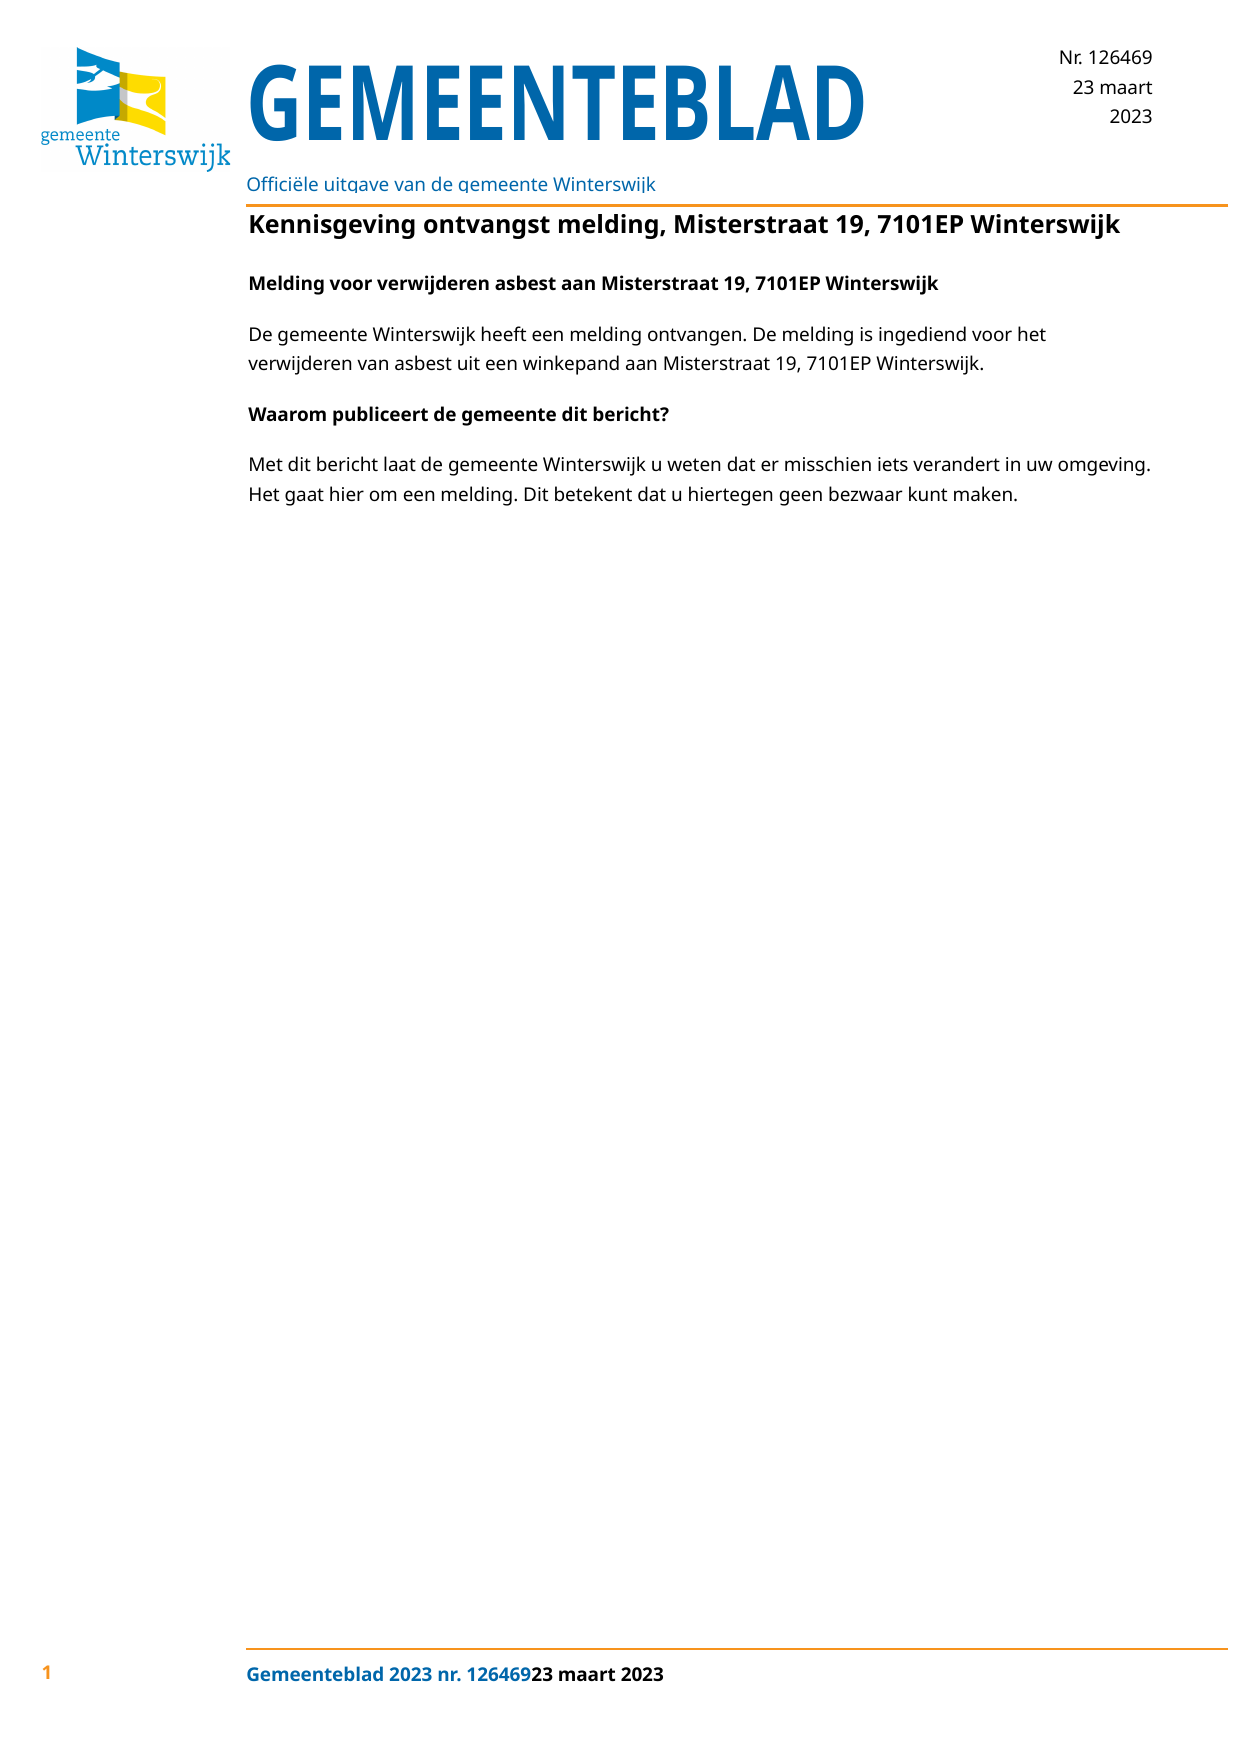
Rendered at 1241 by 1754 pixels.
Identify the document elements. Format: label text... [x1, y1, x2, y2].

text De gemeente Winterswijk heeft een melding ontvangen. De melding is ingediend voor het verwijderen van asbest uit een winkepand aan Misterstraat 19, 7101EP Winterswijk. [248, 321, 1152, 376]
text Melding voor verwijderen asbest aan Misterstraat 19, 7101EP Winterswijk [248, 270, 1152, 296]
picture [225, 153, 231, 162]
text Met dit bericht laat de gemeente Winterswijk u weten dat er misschien iets verandert in uw omgeving. Het gaat hier om een melding. Dit betekent dat u hiertegen geen bezwaar kunt maken. [248, 451, 1152, 506]
picture [41, 47, 231, 172]
text Waarom publiceert de gemeente dit bericht? [248, 401, 1152, 426]
text Kennisgeving ontvangst melding, Misterstraat 19, 7101EP Winterswijk [248, 207, 1152, 241]
